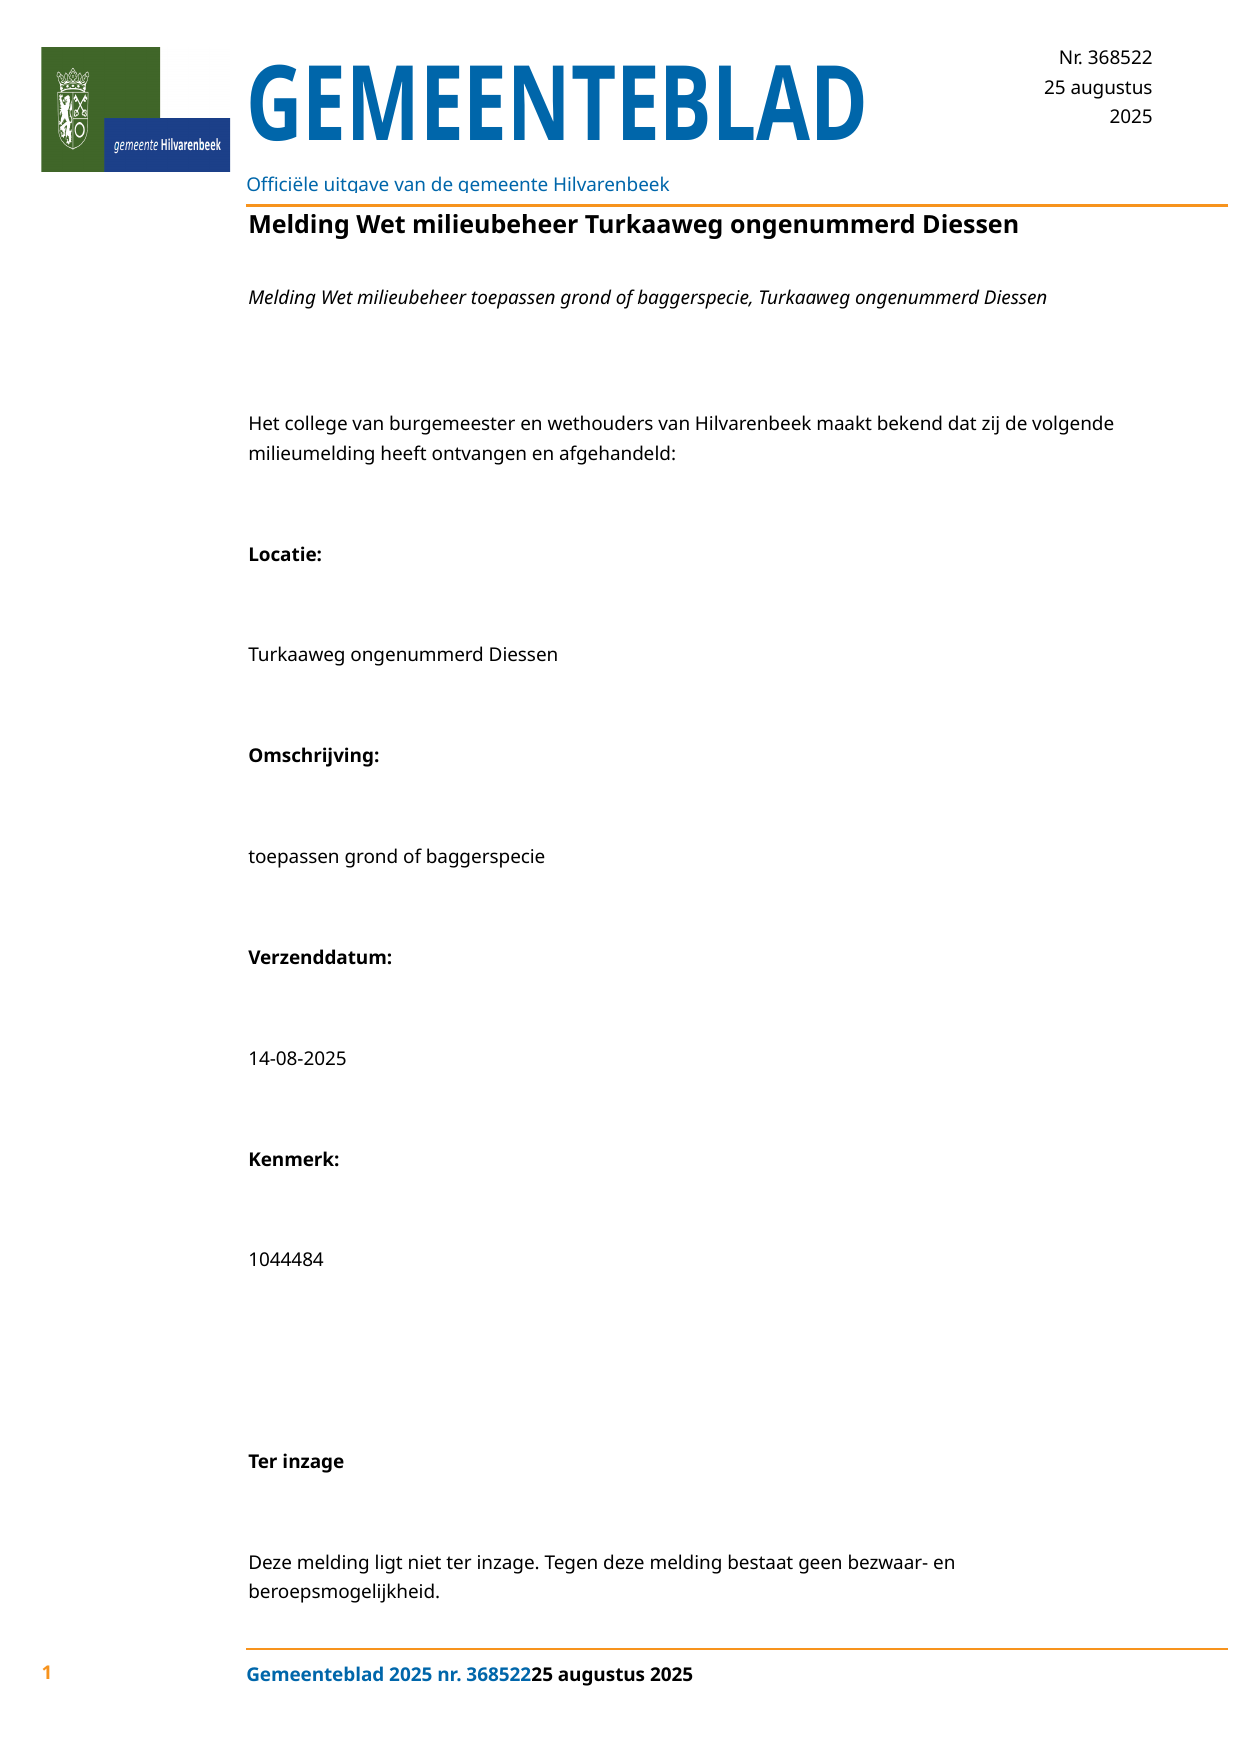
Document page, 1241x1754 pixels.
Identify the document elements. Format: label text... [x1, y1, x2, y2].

text Locatie: [248, 541, 1152, 567]
text toepassen grond of baggerspecie [248, 843, 1152, 869]
text Verzenddatum: [248, 944, 1152, 970]
text Omschrijving: [248, 742, 1152, 768]
text Kenmerk: [248, 1146, 1152, 1172]
text Melding Wet milieubeheer toepassen grond of baggerspecie, Turkaaweg ongenummerd Diessen [248, 284, 1152, 309]
text Deze melding ligt niet ter inzage. Tegen deze melding bestaat geen bezwaar- en beroepsmogelijkheid. [248, 1549, 1152, 1604]
text Ter inzage [248, 1448, 1152, 1474]
text Turkaaweg ongenummerd Diessen [248, 642, 1152, 667]
text 14-08-2025 [248, 1045, 1152, 1071]
text Melding Wet milieubeheer Turkaaweg ongenummerd Diessen [248, 207, 1152, 241]
picture [41, 47, 231, 172]
text Het college van burgemeester en wethouders van Hilvarenbeek maakt bekend dat zij de volgende milieumelding heeft ontvangen en afgehandeld: [248, 410, 1152, 466]
text 1044484 [248, 1247, 1152, 1272]
